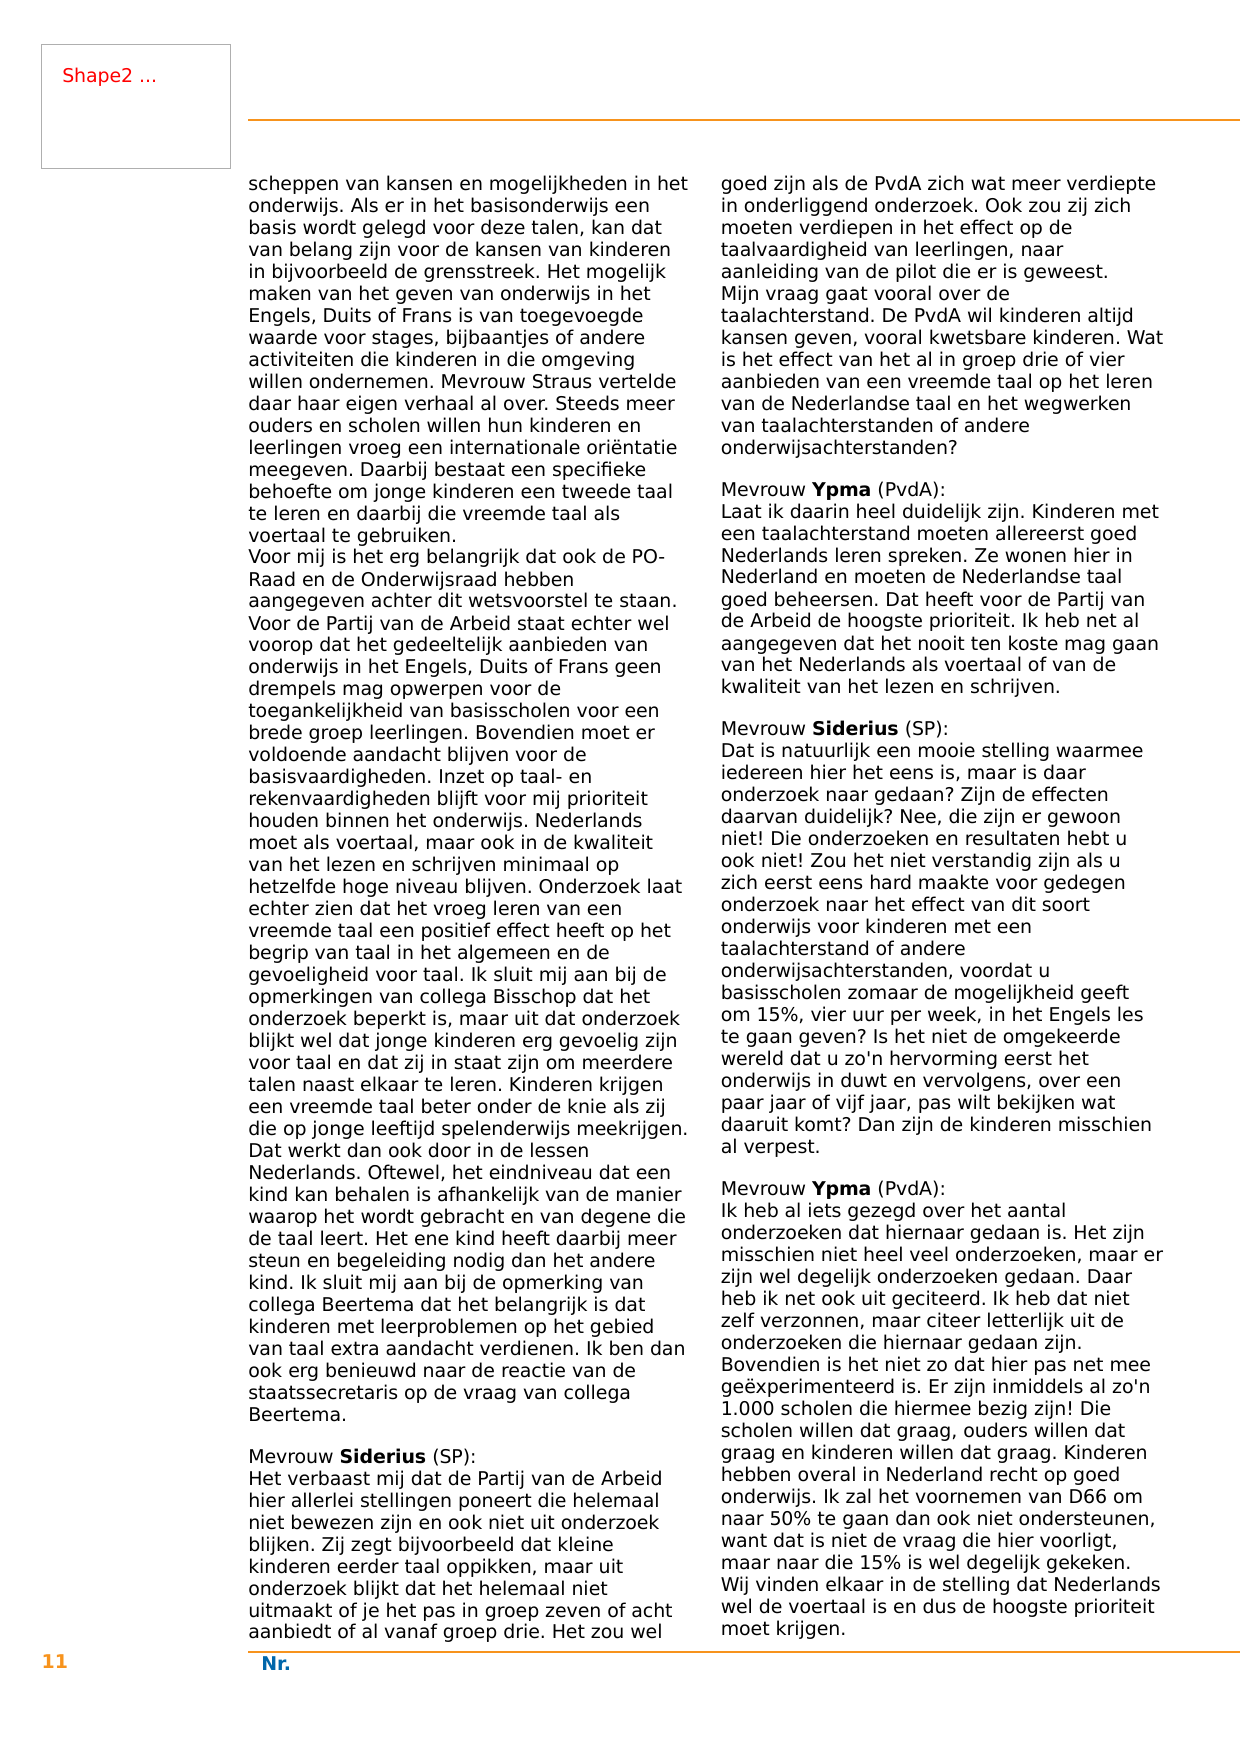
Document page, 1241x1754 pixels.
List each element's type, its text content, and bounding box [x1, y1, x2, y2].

text Mevrouw Ypma (PvdA): [721, 1178, 1163, 1200]
text Mevrouw Ypma (PvdA): [721, 478, 1163, 501]
text Voor mij is het erg belangrijk dat ook de PO-Raad en de Onderwijsraad hebben aangegeven achter dit wetsvoorstel te staan. Voor de Partij van de Arbeid staat echter wel voorop dat het gedeeltelijk aanbieden van onderwijs in het Engels, Duits of Frans geen drempels mag opwerpen voor de toegankelijkheid van basisscholen voor een brede groep leerlingen. Bovendien moet er voldoende aandacht blijven voor de basisvaardigheden. Inzet op taal- en rekenvaardigheden blijft voor mij prioriteit houden binnen het onderwijs. Nederlands moet als voertaal, maar ook in de kwaliteit van het lezen en schrijven minimaal op hetzelfde hoge niveau blijven. Onderzoek laat echter zien dat het vroeg leren van een vreemde taal een positief effect heeft op het begrip van taal in het algemeen en de gevoeligheid voor taal. Ik sluit mij aan bij de opmerkingen van collega Bisschop dat het onderzoek beperkt is, maar uit dat onderzoek blijkt wel dat jonge kinderen erg gevoelig zijn voor taal en dat zij in staat zijn om meerdere talen naast elkaar te leren. Kinderen krijgen een vreemde taal beter onder de knie als zij die op jonge leeftijd spelenderwijs meekrijgen. Dat werkt dan ook door in de lessen Nederlands. Oftewel, het eindniveau dat een kind kan behalen is afhankelijk van de manier waarop het wordt gebracht en van degene die de taal leert. Het ene kind heeft daarbij meer steun en begeleiding nodig dan het andere kind. Ik sluit mij aan bij de opmerking van collega Beertema dat het belangrijk is dat kinderen met leerproblemen op het gebied van taal extra aandacht verdienen. Ik ben dan ook erg benieuwd naar de reactie van de staatssecretaris op de vraag van collega Beertema. [248, 546, 691, 1426]
text Mevrouw Siderius (SP): [721, 718, 1163, 740]
text scheppen van kansen en mogelijkheden in het onderwijs. Als er in het basisonderwijs een basis wordt gelegd voor deze talen, kan dat van belang zijn voor de kansen van kinderen in bijvoorbeeld de grensstreek. Het mogelijk maken van het geven van onderwijs in het Engels, Duits of Frans is van toegevoegde waarde voor stages, bijbaantjes of andere activiteiten die kinderen in die omgeving willen ondernemen. Mevrouw Straus vertelde daar haar eigen verhaal al over. Steeds meer ouders en scholen willen hun kinderen en leerlingen vroeg een internationale oriëntatie meegeven. Daarbij bestaat een specifieke behoefte om jonge kinderen een tweede taal te leren en daarbij die vreemde taal als voertaal te gebruiken. [248, 173, 691, 546]
text Dat is natuurlijk een mooie stelling waarmee iedereen hier het eens is, maar is daar onderzoek naar gedaan? Zijn de effecten daarvan duidelijk? Nee, die zijn er gewoon niet! Die onderzoeken en resultaten hebt u ook niet! Zou het niet verstandig zijn als u zich eerst eens hard maakte voor gedegen onderzoek naar het effect van dit soort onderwijs voor kinderen met een taalachterstand of andere onderwijsachterstanden, voordat u basisscholen zomaar de mogelijkheid geeft om 15%, vier uur per week, in het Engels les te gaan geven? Is het niet de omgekeerde wereld dat u zo'n hervorming eerst het onderwijs in duwt en vervolgens, over een paar jaar of vijf jaar, pas wilt bekijken wat daaruit komt? Dan zijn de kinderen misschien al verpest. [721, 740, 1163, 1158]
text Ik heb al iets gezegd over het aantal onderzoeken dat hiernaar gedaan is. Het zijn misschien niet heel veel onderzoeken, maar er zijn wel degelijk onderzoeken gedaan. Daar heb ik net ook uit geciteerd. Ik heb dat niet zelf verzonnen, maar citeer letterlijk uit de onderzoeken die hiernaar gedaan zijn. Bovendien is het niet zo dat hier pas net mee geëxperimenteerd is. Er zijn inmiddels al zo'n 1.000 scholen die hiermee bezig zijn! Die scholen willen dat graag, ouders willen dat graag en kinderen willen dat graag. Kinderen hebben overal in Nederland recht op goed onderwijs. Ik zal het voornemen van D66 om naar 50% te gaan dan ook niet ondersteunen, want dat is niet de vraag die hier voorligt, maar naar die 15% is wel degelijk gekeken. Wij vinden elkaar in de stelling dat Nederlands wel de voertaal is en dus de hoogste prioriteit moet krijgen. [721, 1200, 1163, 1639]
text Mijn vraag gaat vooral over de taalachterstand. De PvdA wil kinderen altijd kansen geven, vooral kwetsbare kinderen. Wat is het effect van het al in groep drie of vier aanbieden van een vreemde taal op het leren van de Nederlandse taal en het wegwerken van taalachterstanden of andere onderwijsachterstanden? [721, 283, 1163, 458]
text goed zijn als de PvdA zich wat meer verdiepte in onderliggend onderzoek. Ook zou zij zich moeten verdiepen in het effect op de taalvaardigheid van leerlingen, naar aanleiding van de pilot die er is geweest. [721, 173, 1163, 283]
text Mevrouw Siderius (SP): [248, 1446, 691, 1468]
text Het verbaast mij dat de Partij van de Arbeid hier allerlei stellingen poneert die helemaal niet bewezen zijn en ook niet uit onderzoek blijken. Zij zegt bijvoorbeeld dat kleine kinderen eerder taal oppikken, maar uit onderzoek blijkt dat het helemaal niet uitmaakt of je het pas in groep zeven of acht aanbiedt of al vanaf groep drie. Het zou wel [248, 1468, 691, 1643]
text Laat ik daarin heel duidelijk zijn. Kinderen met een taalachterstand moeten allereerst goed Nederlands leren spreken. Ze wonen hier in Nederland en moeten de Nederlandse taal goed beheersen. Dat heeft voor de Partij van de Arbeid de hoogste prioriteit. Ik heb net al aangegeven dat het nooit ten koste mag gaan van het Nederlands als voertaal of van de kwaliteit van het lezen en schrijven. [721, 501, 1163, 698]
